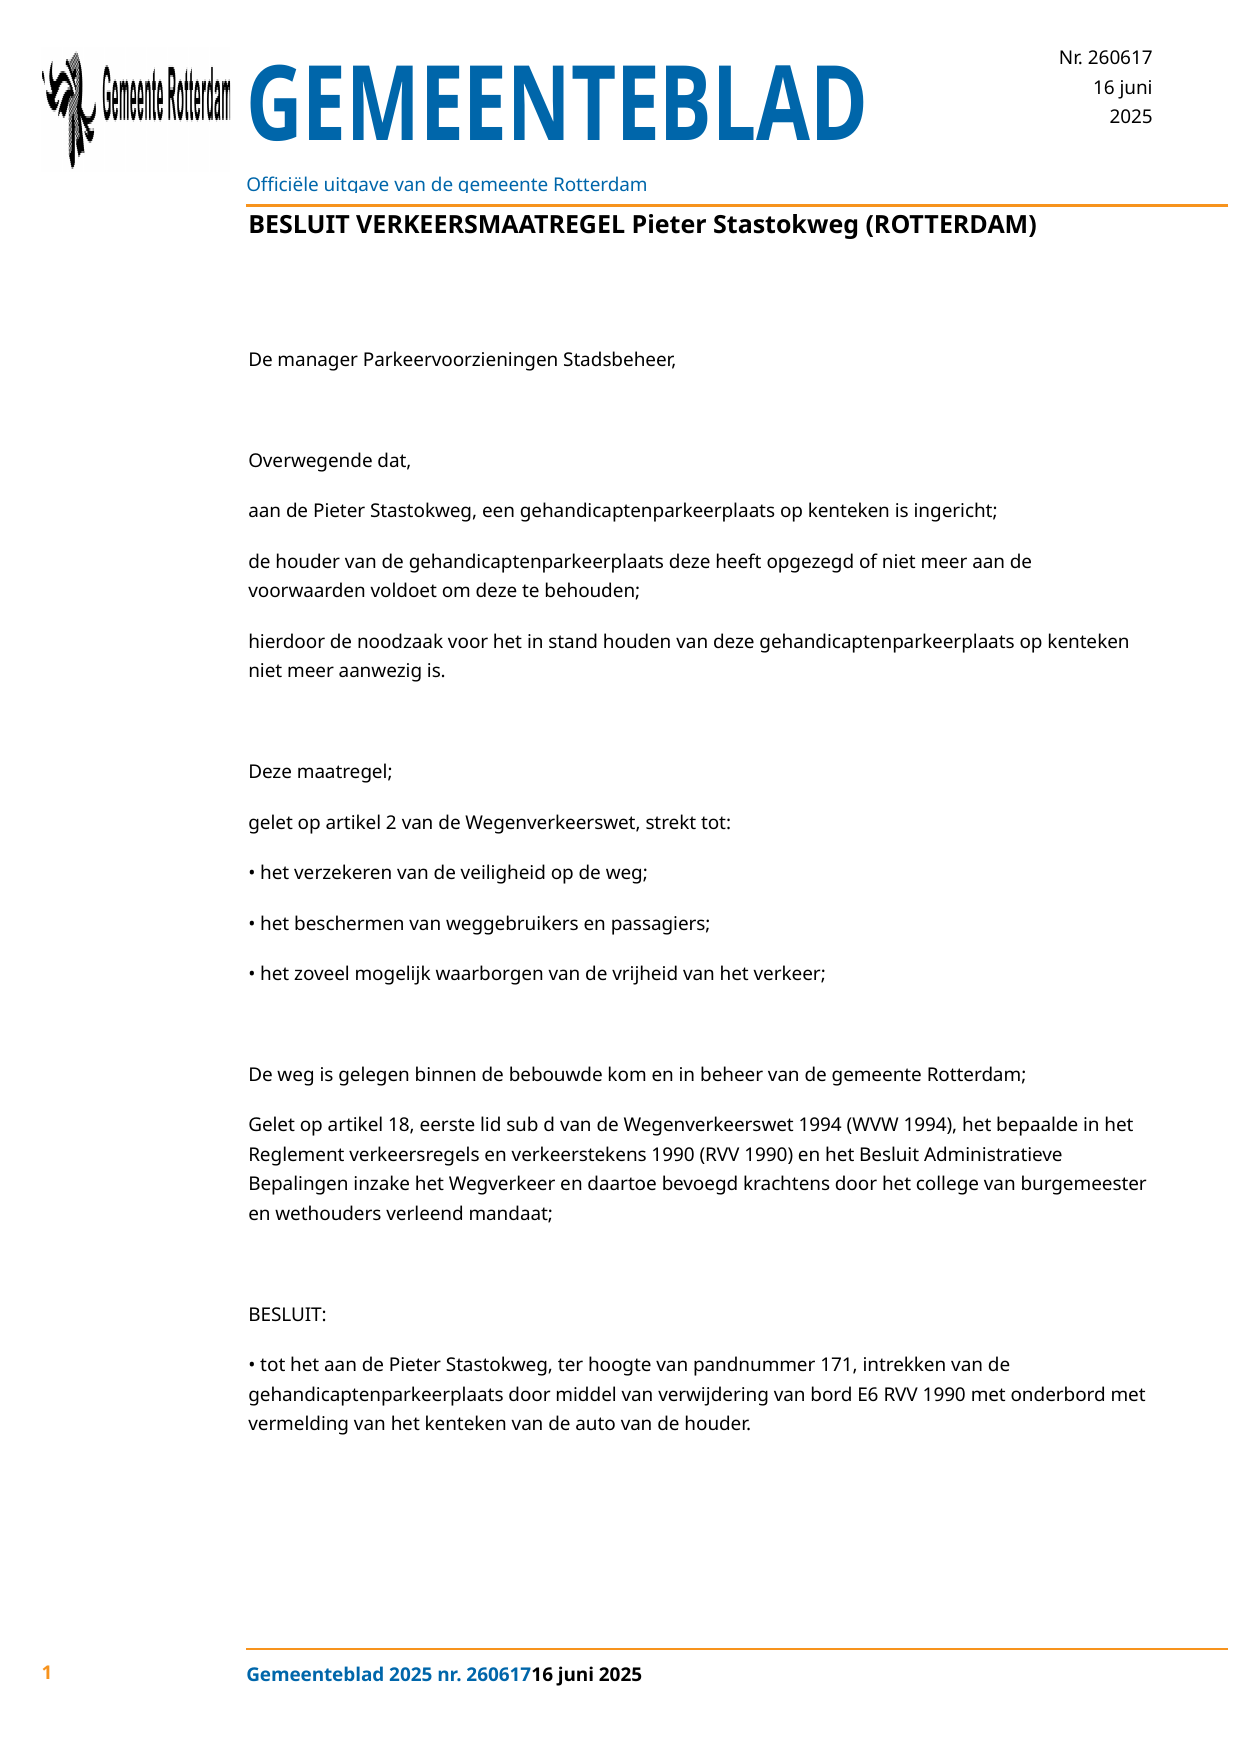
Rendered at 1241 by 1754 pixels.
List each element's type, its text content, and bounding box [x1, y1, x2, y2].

text gelet op artikel 2 van de Wegenverkeerswet, strekt tot: [248, 809, 1152, 835]
text de houder van de gehandicaptenparkeerplaats deze heeft opgezegd of niet meer aan de voorwaarden voldoet om deze te behouden; [248, 548, 1152, 603]
text • het verzekeren van de veiligheid op de weg; [248, 859, 1152, 885]
text Overwegende dat, [248, 447, 1152, 473]
text BESLUIT VERKEERSMAATREGEL Pieter Stastokweg (ROTTERDAM) [248, 207, 1152, 241]
text • het beschermen van weggebruikers en passagiers; [248, 910, 1152, 936]
text Deze maatregel; [248, 758, 1152, 784]
text De weg is gelegen binnen de bebouwde kom en in beheer van de gemeente Rotterdam; [248, 1061, 1152, 1087]
text Gelet op artikel 18, eerste lid sub d van de Wegenverkeerswet 1994 (WVW 1994), het bepaalde in het Reglement verkeersregels en verkeerstekens 1990 (RVV 1990) en het Besluit Administratieve Bepalingen inzake het Wegverkeer en daartoe bevoegd krachtens door het college van burgemeester en wethouders verleend mandaat; [248, 1111, 1152, 1226]
text hierdoor de noodzaak voor het in stand houden van deze gehandicaptenparkeerplaats op kenteken niet meer aanwezig is. [248, 628, 1152, 683]
text BESLUIT: [248, 1301, 1152, 1327]
text aan de Pieter Stastokweg, een gehandicaptenparkeerplaats op kenteken is ingericht; [248, 498, 1152, 523]
text De manager Parkeervoorzieningen Stadsbeheer, [248, 346, 1152, 372]
picture [41, 47, 231, 172]
text • tot het aan de Pieter Stastokweg, ter hoogte van pandnummer 171, intrekken van de gehandicaptenparkeerplaats door middel van verwijdering van bord E6 RVV 1990 met onderbord met vermelding van het kenteken van de auto van de houder. [248, 1351, 1152, 1436]
text • het zoveel mogelijk waarborgen van de vrijheid van het verkeer; [248, 960, 1152, 986]
